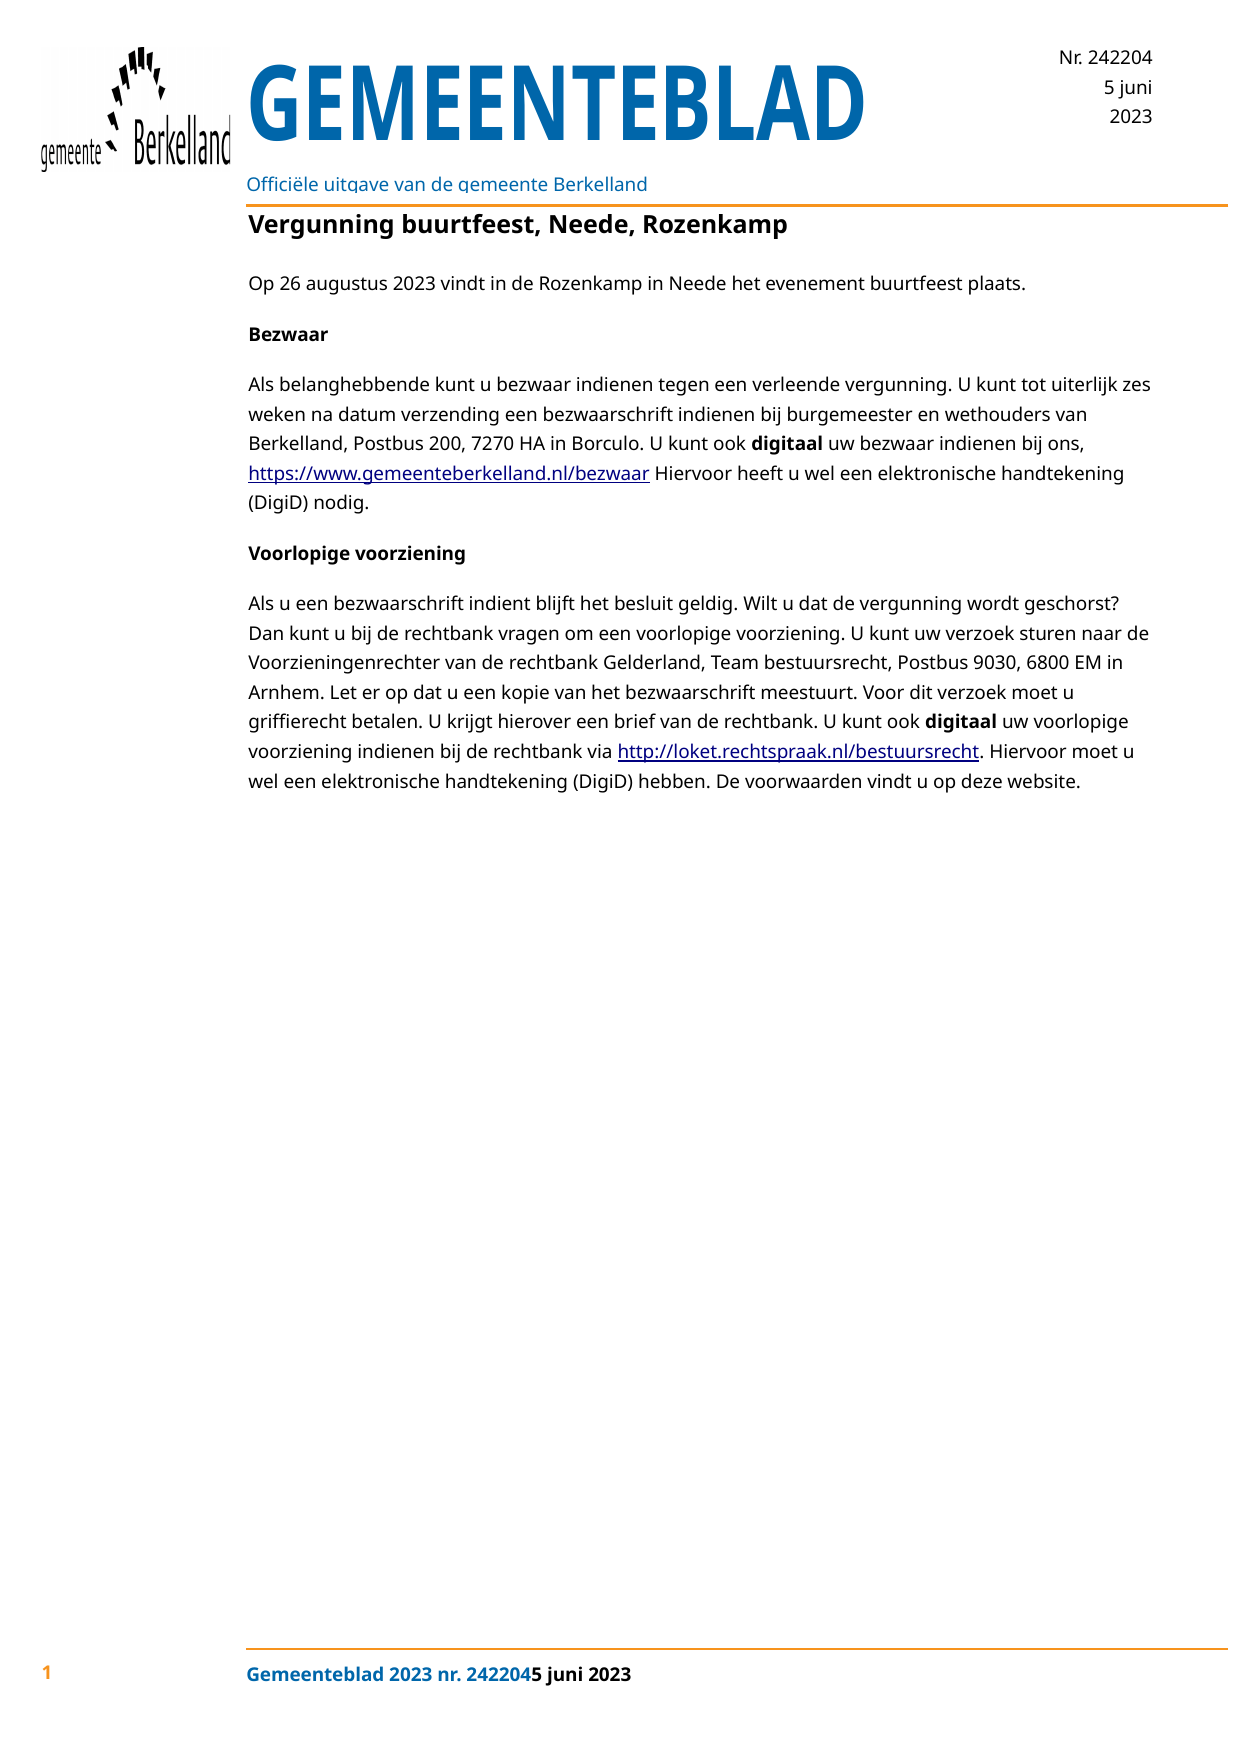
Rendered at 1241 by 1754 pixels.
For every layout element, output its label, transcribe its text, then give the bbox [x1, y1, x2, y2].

text Vergunning buurtfeest, Neede, Rozenkamp [248, 207, 1152, 241]
text Bezwaar [248, 321, 1152, 346]
text Voorlopige voorziening [248, 540, 1152, 566]
text Als belanghebbende kunt u bezwaar indienen tegen een verleende vergunning. U kunt tot uiterlijk zes weken na datum verzending een bezwaarschrift indienen bij burgemeester en wethouders van Berkelland, Postbus 200, 7270 HA in Borculo. U kunt ook digitaal uw bezwaar indienen bij ons, https://www.gemeenteberkelland.nl/bezwaar Hiervoor heeft u wel een elektronische handtekening (DigiD) nodig. [248, 371, 1152, 515]
picture [41, 47, 231, 172]
text Als u een bezwaarschrift indient blijft het besluit geldig. Wilt u dat de vergunning wordt geschorst? Dan kunt u bij de rechtbank vragen om een voorlopige voorziening. U kunt uw verzoek sturen naar de Voorzieningenrechter van de rechtbank Gelderland, Team bestuursrecht, Postbus 9030, 6800 EM in Arnhem. Let er op dat u een kopie van het bezwaarschrift meestuurt. Voor dit verzoek moet u griffierecht betalen. U krijgt hierover een brief van de rechtbank. U kunt ook digitaal uw voorlopige voorziening indienen bij de rechtbank via http://loket.rechtspraak.nl/bestuursrecht. Hiervoor moet u wel een elektronische handtekening (DigiD) hebben. De voorwaarden vindt u op deze website. [248, 590, 1152, 793]
text Op 26 augustus 2023 vindt in de Rozenkamp in Neede het evenement buurtfeest plaats. [248, 270, 1152, 296]
